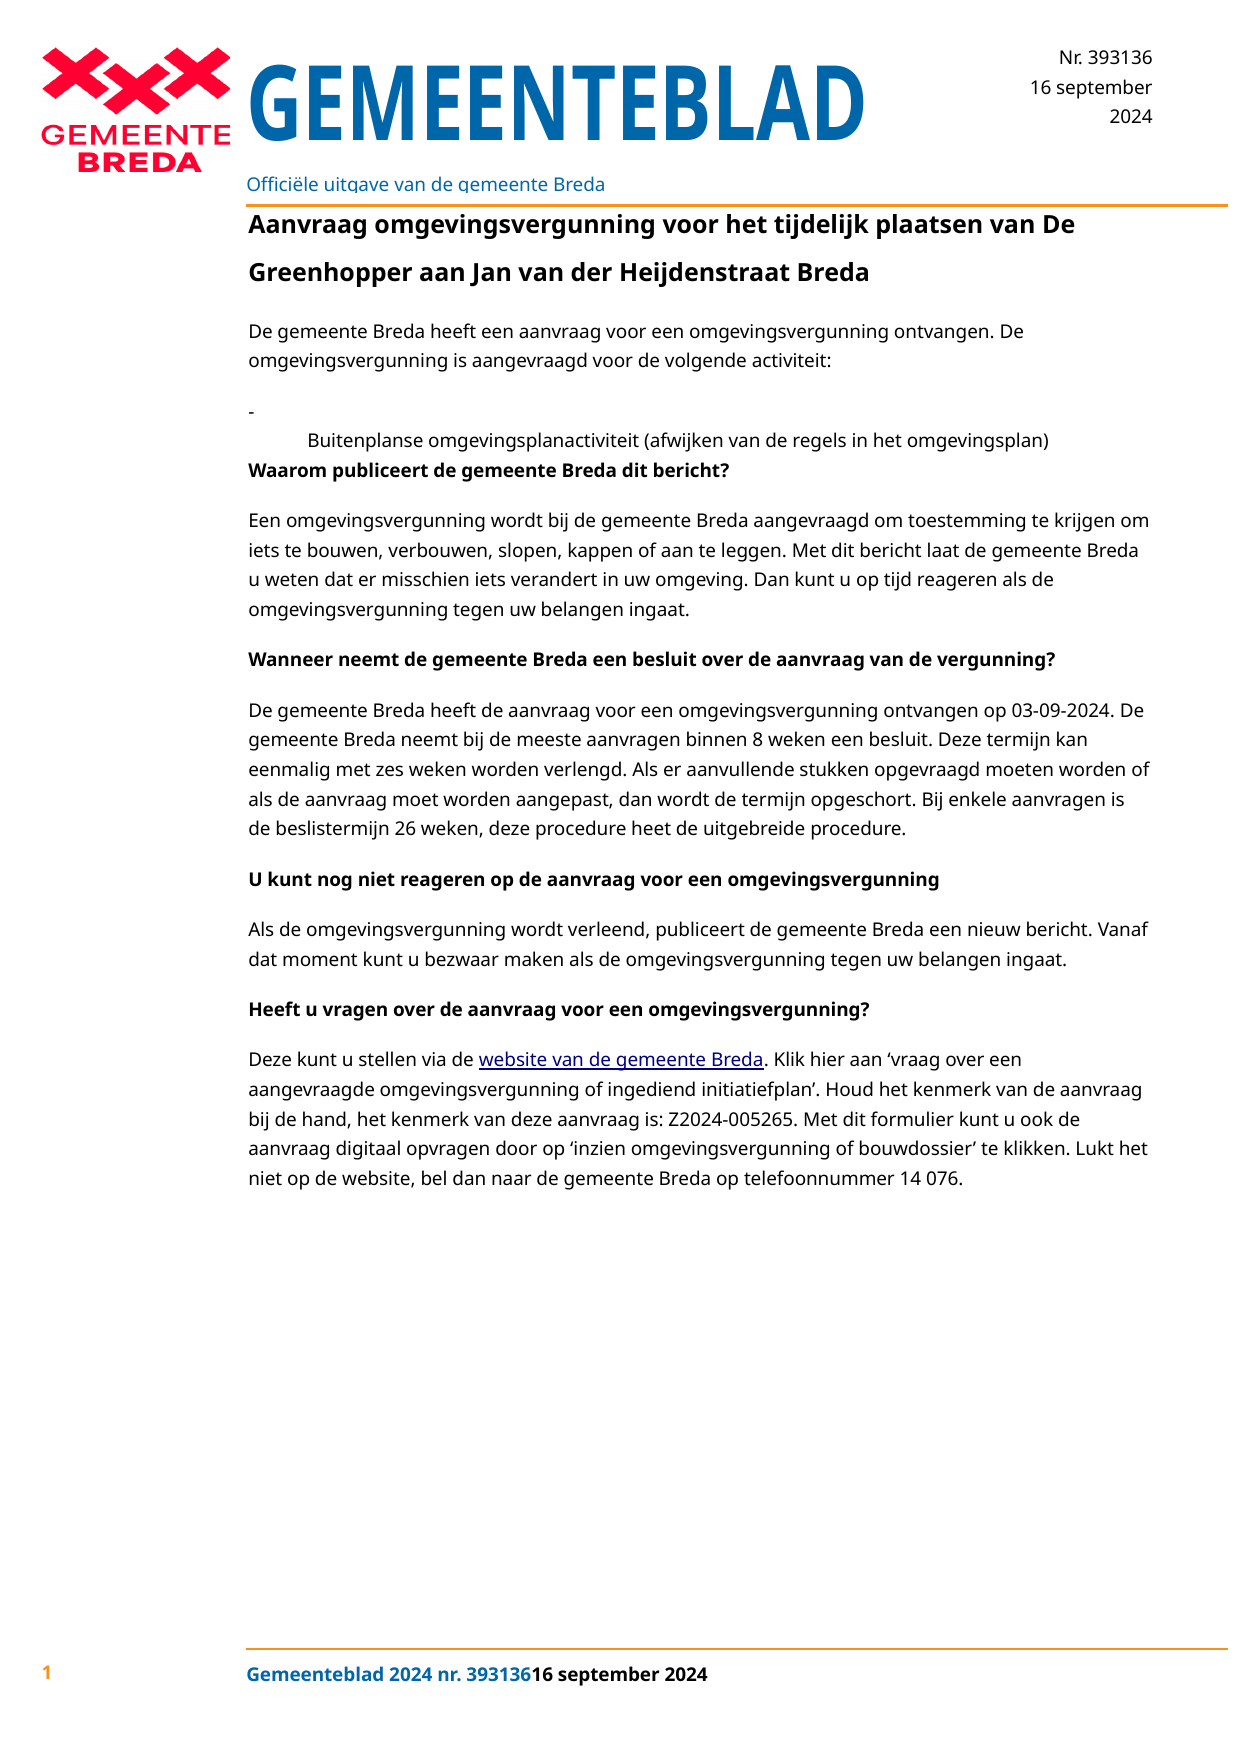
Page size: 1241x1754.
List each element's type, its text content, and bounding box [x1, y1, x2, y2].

text Aanvraag omgevingsvergunning voor het tijdelijk plaatsen van De Greenhopper aan Jan van der Heijdenstraat Breda [248, 207, 1152, 288]
text Heeft u vragen over de aanvraag voor een omgevingsvergunning? [248, 996, 1152, 1022]
text Wanneer neemt de gemeente Breda een besluit over de aanvraag van de vergunning? [248, 647, 1152, 672]
text De gemeente Breda heeft een aanvraag voor een omgevingsvergunning ontvangen. De omgevingsvergunning is aangevraagd voor de volgende activiteit: [248, 318, 1152, 373]
text Een omgevingsvergunning wordt bij de gemeente Breda aangevraagd om toestemming te krijgen om iets te bouwen, verbouwen, slopen, kappen of aan te leggen. Met dit bericht laat de gemeente Breda u weten dat er misschien iets verandert in uw omgeving. Dan kunt u op tijd reageren als de omgevingsvergunning tegen uw belangen ingaat. [248, 507, 1152, 622]
text Deze kunt u stellen via de website van de gemeente Breda. Klik hier aan ‘vraag over een aangevraagde omgevingsvergunning of ingediend initiatiefplan’. Houd het kenmerk van de aanvraag bij de hand, het kenmerk van deze aanvraag is: Z2024-005265. Met dit formulier kunt u ook de aanvraag digitaal opvragen door op ‘inzien omgevingsvergunning of bouwdossier’ te klikken. Lukt het niet op de website, bel dan naar de gemeente Breda op telefoonnummer 14 076. [248, 1047, 1152, 1191]
text De gemeente Breda heeft de aanvraag voor een omgevingsvergunning ontvangen op 03-09-2024. De gemeente Breda neemt bij de meeste aanvragen binnen 8 weken een besluit. Deze termijn kan eenmalig met zes weken worden verlengd. Als er aanvullende stukken opgevraagd moeten worden of als de aanvraag moet worden aangepast, dan wordt de termijn opgeschort. Bij enkele aanvragen is de beslistermijn 26 weken, deze procedure heet de uitgebreide procedure. [248, 697, 1152, 841]
text U kunt nog niet reageren op de aanvraag voor een omgevingsvergunning [248, 866, 1152, 892]
text Als de omgevingsvergunning wordt verleend, publiceert de gemeente Breda een nieuw bericht. Vanaf dat moment kunt u bezwaar maken als de omgevingsvergunning tegen uw belangen ingaat. [248, 916, 1152, 972]
list Buitenplanse omgevingsplanactiviteit (afwijken van de regels in het omgevingsplan) [248, 427, 1152, 453]
picture [41, 47, 231, 172]
text Waarom publiceert de gemeente Breda dit bericht? [248, 457, 1152, 483]
